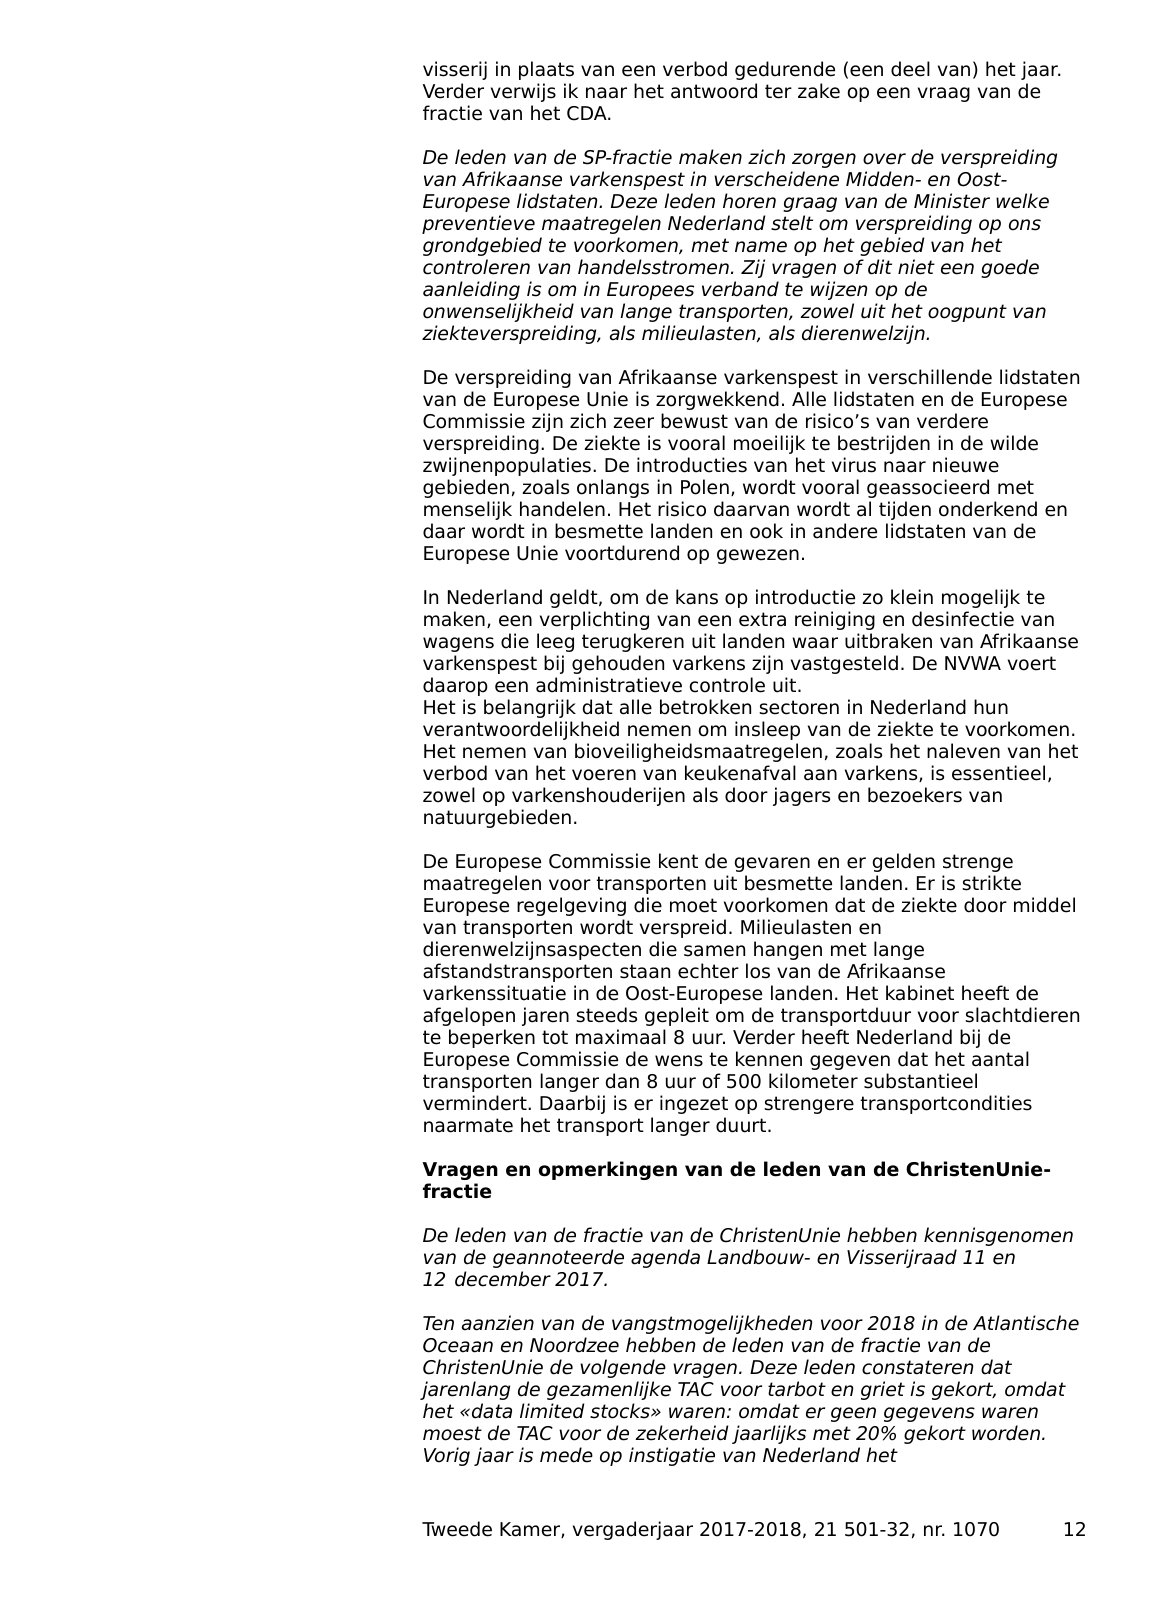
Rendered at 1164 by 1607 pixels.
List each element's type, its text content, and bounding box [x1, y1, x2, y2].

text De Europese Commissie kent de gevaren en er gelden strenge maatregelen voor transporten uit besmette landen. Er is strikte Europese regelgeving die moet voorkomen dat de ziekte door middel van transporten wordt verspreid. Milieulasten en dierenwelzijnsaspecten die samen hangen met lange afstandstransporten staan echter los van de Afrikaanse varkenssituatie in de Oost-Europese landen. Het kabinet heeft de afgelopen jaren steeds gepleit om de transportduur voor slachtdieren te beperken tot maximaal 8 uur. Verder heeft Nederland bij de Europese Commissie de wens te kennen gegeven dat het aantal transporten langer dan 8 uur of 500 kilometer substantieel vermindert. Daarbij is er ingezet op strengere transportcondities naarmate het transport langer duurt. [422, 851, 1087, 1137]
text Het is belangrijk dat alle betrokken sectoren in Nederland hun verantwoordelijkheid nemen om insleep van de ziekte te voorkomen. Het nemen van bioveiligheidsmaatregelen, zoals het naleven van het verbod van het voeren van keukenafval aan varkens, is essentieel, zowel op varkenshouderijen als door jagers en bezoekers van natuurgebieden. [422, 697, 1087, 829]
text De leden van de fractie van de ChristenUnie hebben kennisgenomen van de geannoteerde agenda Landbouw- en Visserijraad 11 en 12 december 2017. [422, 1225, 1087, 1291]
subtitle Vragen en opmerkingen van de leden van de ChristenUnie-fractie [422, 1159, 1087, 1203]
text In Nederland geldt, om de kans op introductie zo klein mogelijk te maken, een verplichting van een extra reiniging en desinfectie van wagens die leeg terugkeren uit landen waar uitbraken van Afrikaanse varkenspest bij gehouden varkens zijn vastgesteld. De NVWA voert daarop een administratieve controle uit. [422, 587, 1087, 697]
text De verspreiding van Afrikaanse varkenspest in verschillende lidstaten van de Europese Unie is zorgwekkend. Alle lidstaten en de Europese Commissie zijn zich zeer bewust van de risico’s van verdere verspreiding. De ziekte is vooral moeilijk te bestrijden in de wilde zwijnenpopulaties. De introducties van het virus naar nieuwe gebieden, zoals onlangs in Polen, wordt vooral geassocieerd met menselijk handelen. Het risico daarvan wordt al tijden onderkend en daar wordt in besmette landen en ook in andere lidstaten van de Europese Unie voortdurend op gewezen. [422, 367, 1087, 565]
text Ten aanzien van de vangstmogelijkheden voor 2018 in de Atlantische Oceaan en Noordzee hebben de leden van de fractie van de ChristenUnie de volgende vragen. Deze leden constateren dat jarenlang de gezamenlijke TAC voor tarbot en griet is gekort, omdat het «data limited stocks» waren: omdat er geen gegevens waren moest de TAC voor de zekerheid jaarlijks met 20% gekort worden. Vorig jaar is mede op instigatie van Nederland het [422, 1313, 1087, 1467]
text De leden van de SP-fractie maken zich zorgen over de verspreiding van Afrikaanse varkenspest in verscheidene Midden- en Oost-Europese lidstaten. Deze leden horen graag van de Minister welke preventieve maatregelen Nederland stelt om verspreiding op ons grondgebied te voorkomen, met name op het gebied van het controleren van handelsstromen. Zij vragen of dit niet een goede aanleiding is om in Europees verband te wijzen op de onwenselijkheid van lange transporten, zowel uit het oogpunt van ziekteverspreiding, als milieulasten, als dierenwelzijn. [422, 147, 1087, 345]
text visserij in plaats van een verbod gedurende (een deel van) het jaar. Verder verwijs ik naar het antwoord ter zake op een vraag van de fractie van het CDA. [422, 59, 1087, 125]
